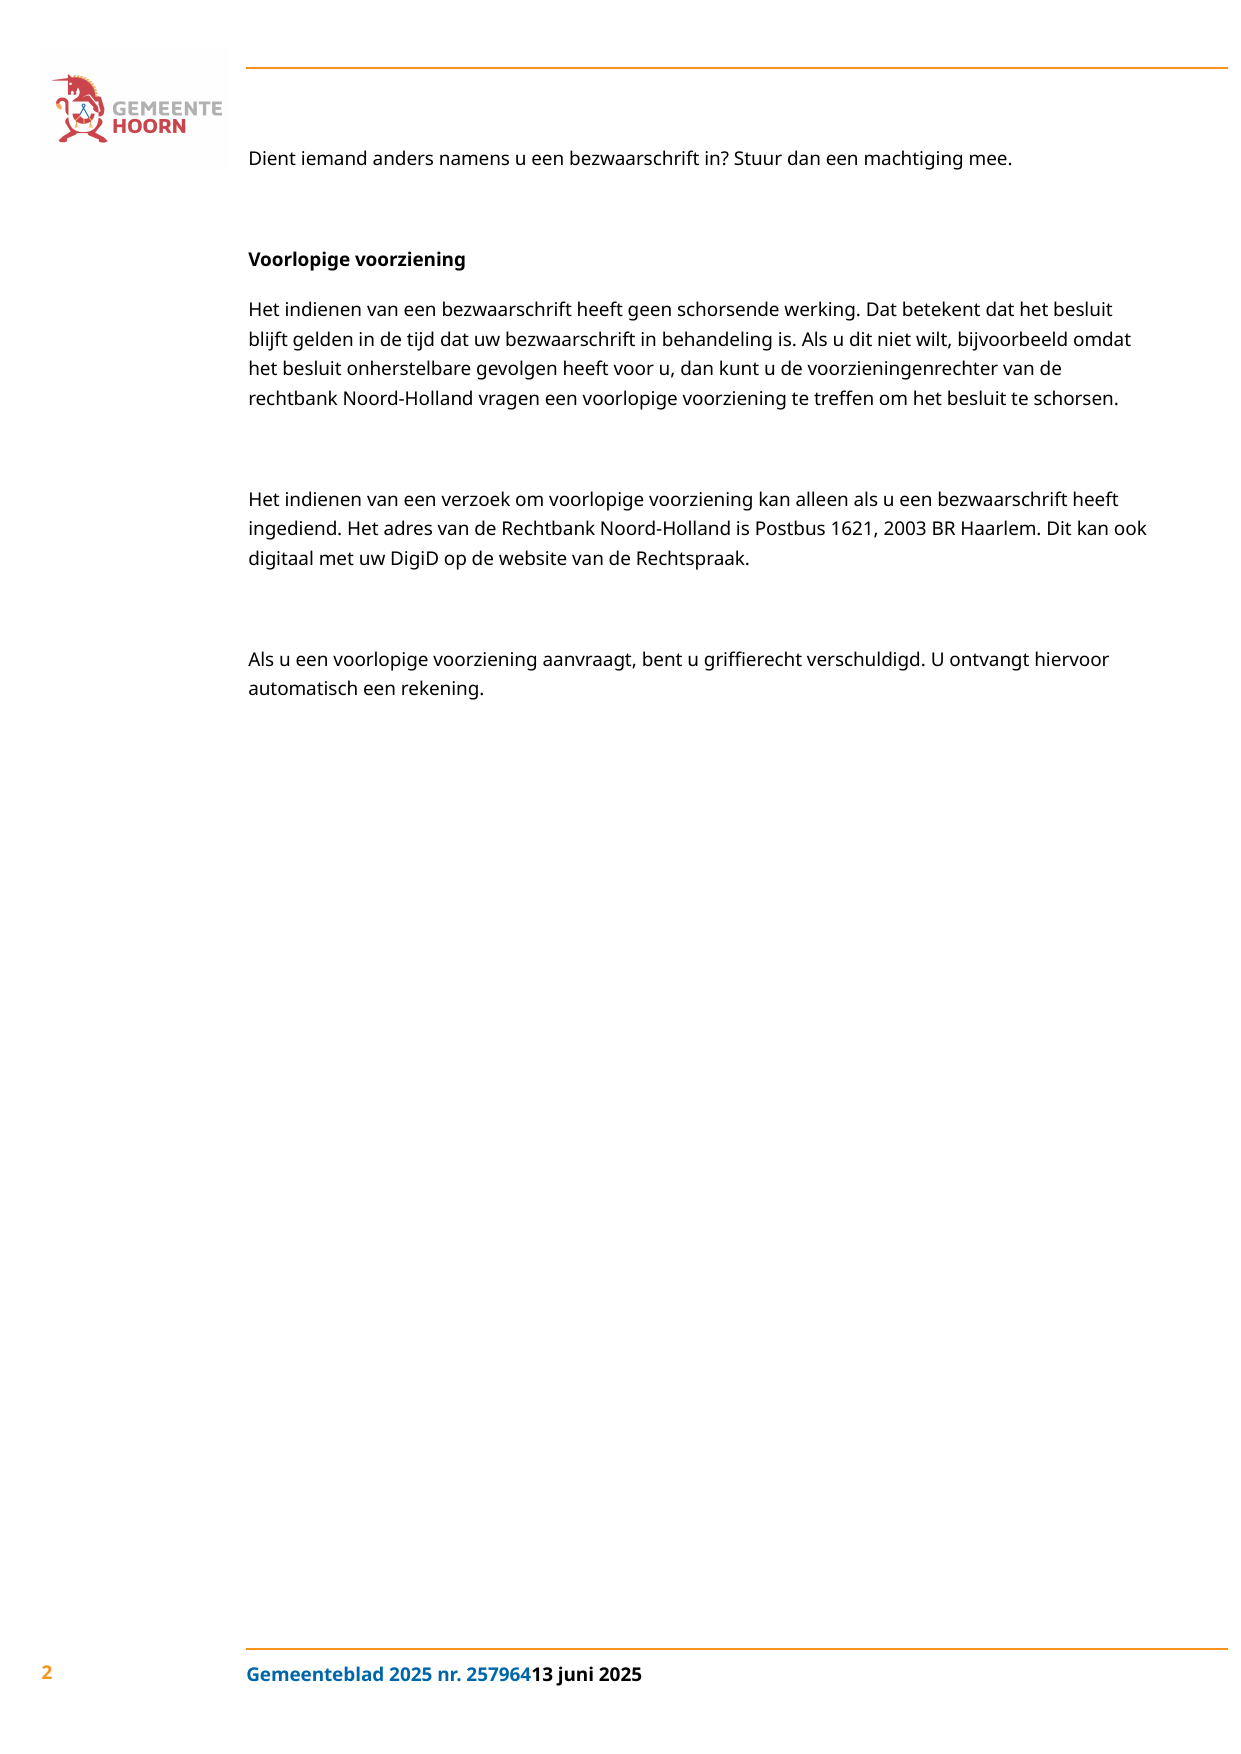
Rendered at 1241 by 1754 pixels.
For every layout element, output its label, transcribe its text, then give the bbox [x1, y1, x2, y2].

text Voorlopige voorziening [248, 246, 1152, 272]
text Het indienen van een bezwaarschrift heeft geen schorsende werking. Dat betekent dat het besluit blijft gelden in de tijd dat uw bezwaarschrift in behandeling is. Als u dit niet wilt, bijvoorbeeld omdat het besluit onherstelbare gevolgen heeft voor u, dan kunt u de voorzieningenrechter van de rechtbank Noord-Holland vragen een voorlopige voorziening te treffen om het besluit te schorsen. [248, 296, 1152, 411]
picture [41, 47, 231, 172]
text Het indienen van een verzoek om voorlopige voorziening kan alleen als u een bezwaarschrift heeft ingediend. Het adres van de Rechtbank Noord-Holland is Postbus 1621, 2003 BR Haarlem. Dit kan ook digitaal met uw DigiD op de website van de Rechtspraak. [248, 486, 1152, 571]
text Dient iemand anders namens u een bezwaarschrift in? Stuur dan een machtiging mee. [248, 145, 1152, 171]
text Als u een voorlopige voorziening aanvraagt, bent u griffierecht verschuldigd. U ontvangt hiervoor automatisch een rekening. [248, 646, 1152, 701]
